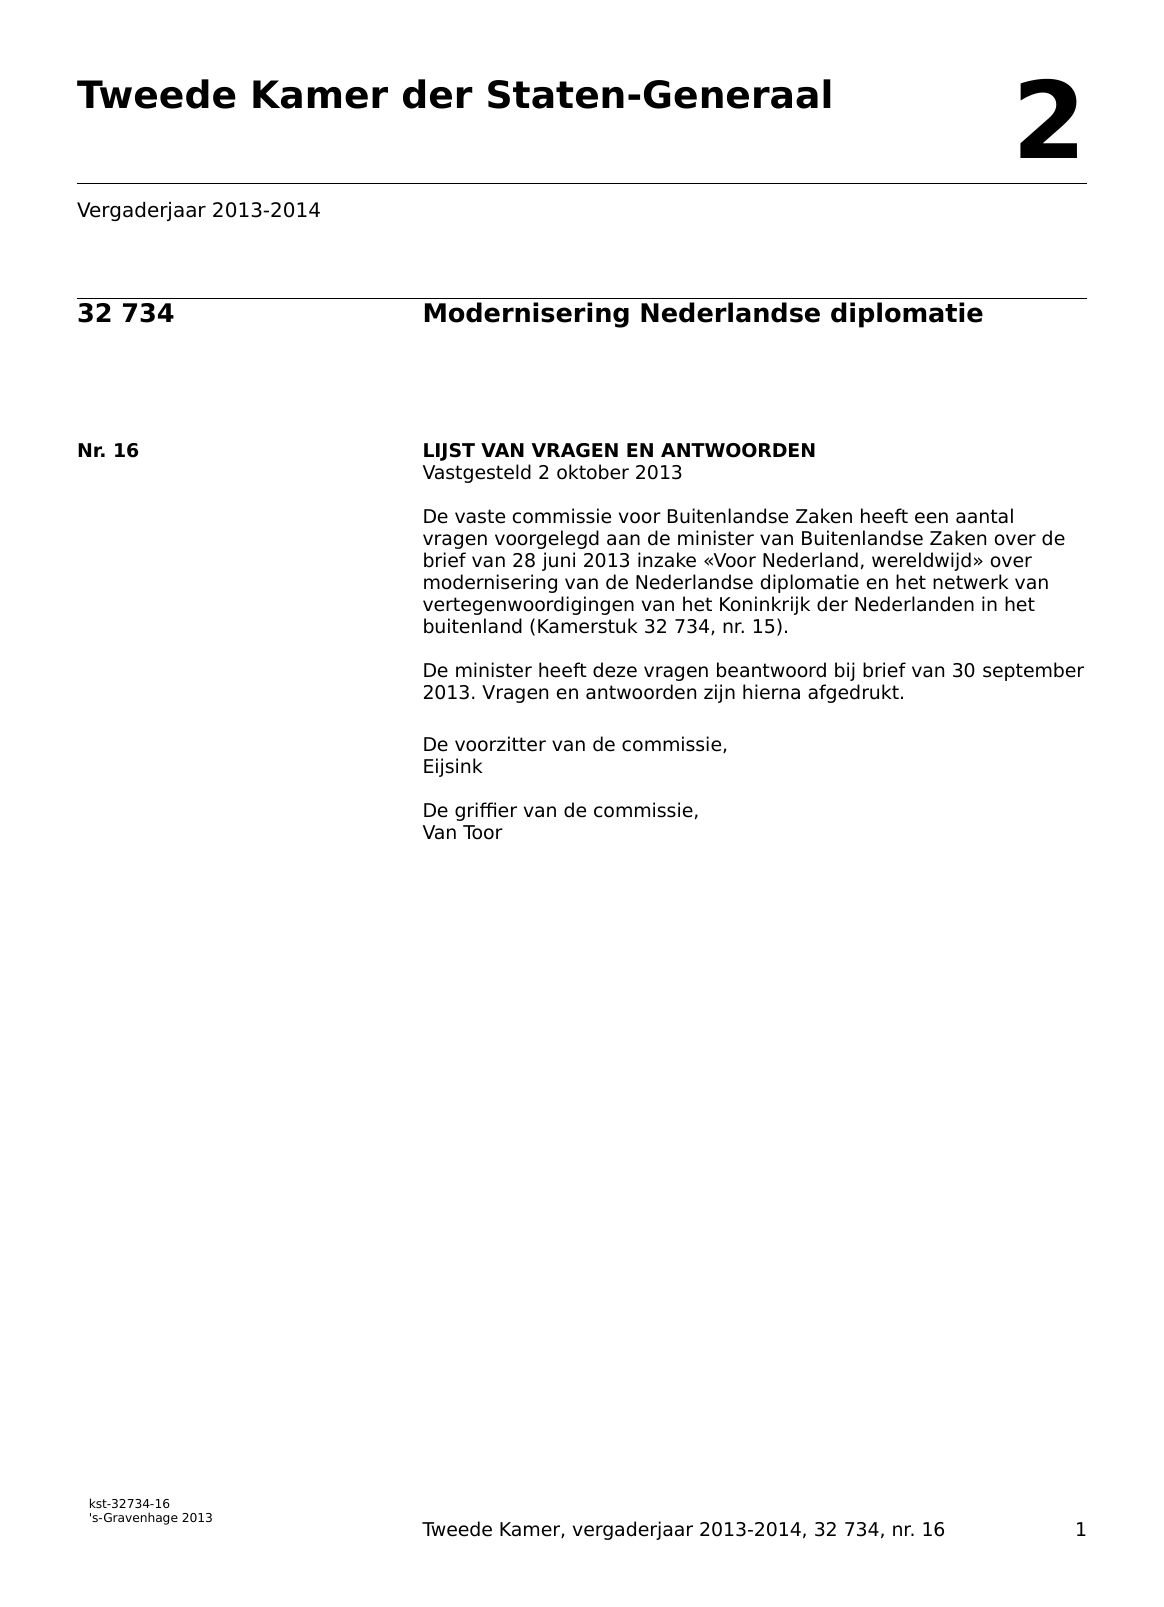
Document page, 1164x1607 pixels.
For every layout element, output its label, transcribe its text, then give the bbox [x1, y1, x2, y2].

subtitle Nr. 16 LIJST VAN VRAGEN EN ANTWOORDEN [77, 440, 1087, 462]
table_header 2 [886, 59, 1087, 183]
text De voorzitter van de commissie, Eijsink [422, 734, 1087, 778]
text Vastgesteld 2 oktober 2013 [422, 462, 1087, 484]
text De minister heeft deze vragen beantwoord bij brief van 30 september 2013. Vragen en antwoorden zijn hierna afgedrukt. [422, 660, 1087, 704]
subtitle 32 734 Modernisering Nederlandse diplomatie [77, 299, 1087, 329]
text De vaste commissie voor Buitenlandse Zaken heeft een aantal vragen voorgelegd aan de minister van Buitenlandse Zaken over de brief van 28 juni 2013 inzake «Voor Nederland, wereldwijd» over modernisering van de Nederlandse diplomatie en het netwerk van vertegenwoordigingen van het Koninkrijk der Nederlanden in het buitenland (Kamerstuk 32 734, nr. 15). [422, 506, 1087, 638]
text kst-32734-16 [88, 1497, 323, 1511]
table_header Tweede Kamer der Staten-Generaal [77, 59, 886, 183]
text De griffier van de commissie, Van Toor [422, 800, 1087, 844]
table_cell Vergaderjaar 2013-2014 [77, 184, 1087, 298]
text 's-Gravenhage 2013 [88, 1511, 323, 1525]
